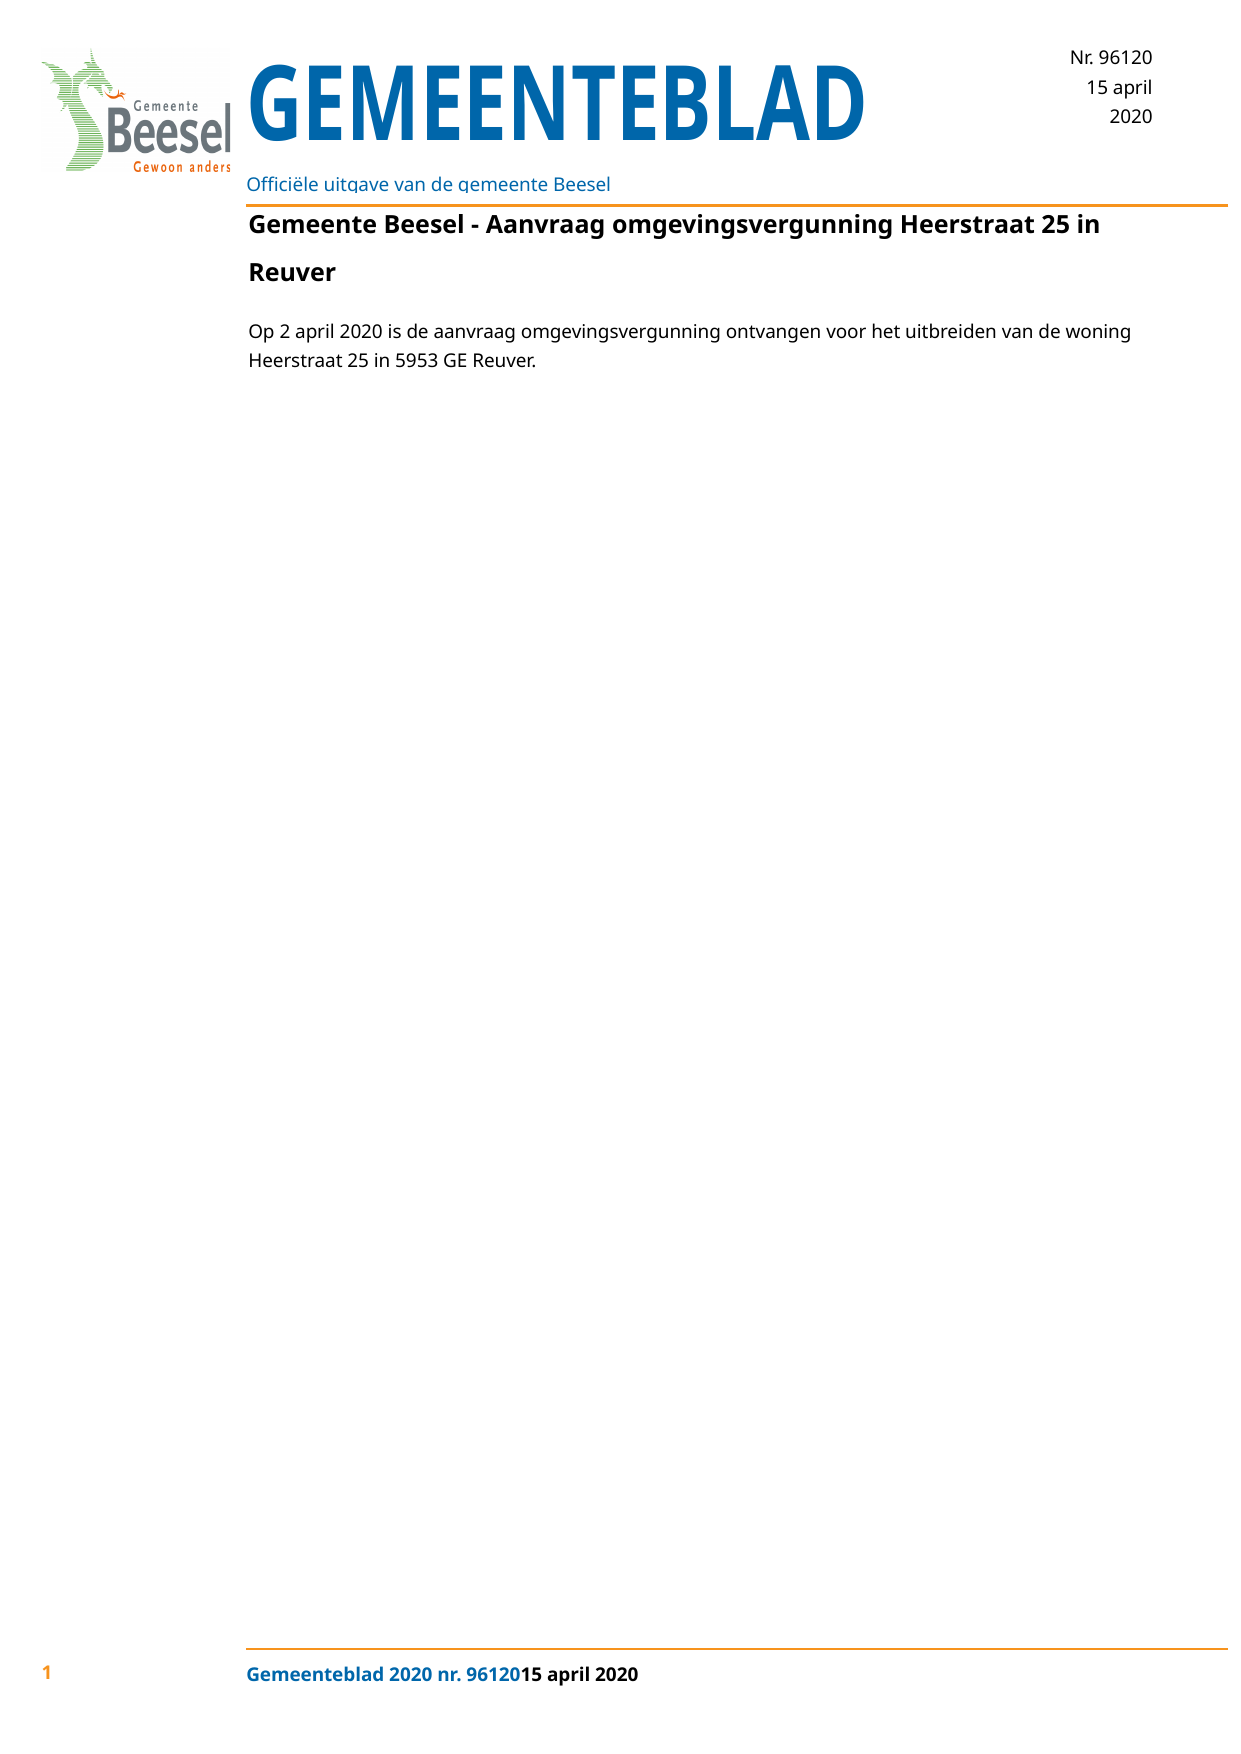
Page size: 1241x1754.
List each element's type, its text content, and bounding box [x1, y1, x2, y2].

picture [41, 47, 231, 172]
text Gemeente Beesel - Aanvraag omgevingsvergunning Heerstraat 25 in Reuver [248, 207, 1152, 288]
text Op 2 april 2020 is de aanvraag omgevingsvergunning ontvangen voor het uitbreiden van de woning Heerstraat 25 in 5953 GE Reuver. [248, 318, 1152, 373]
